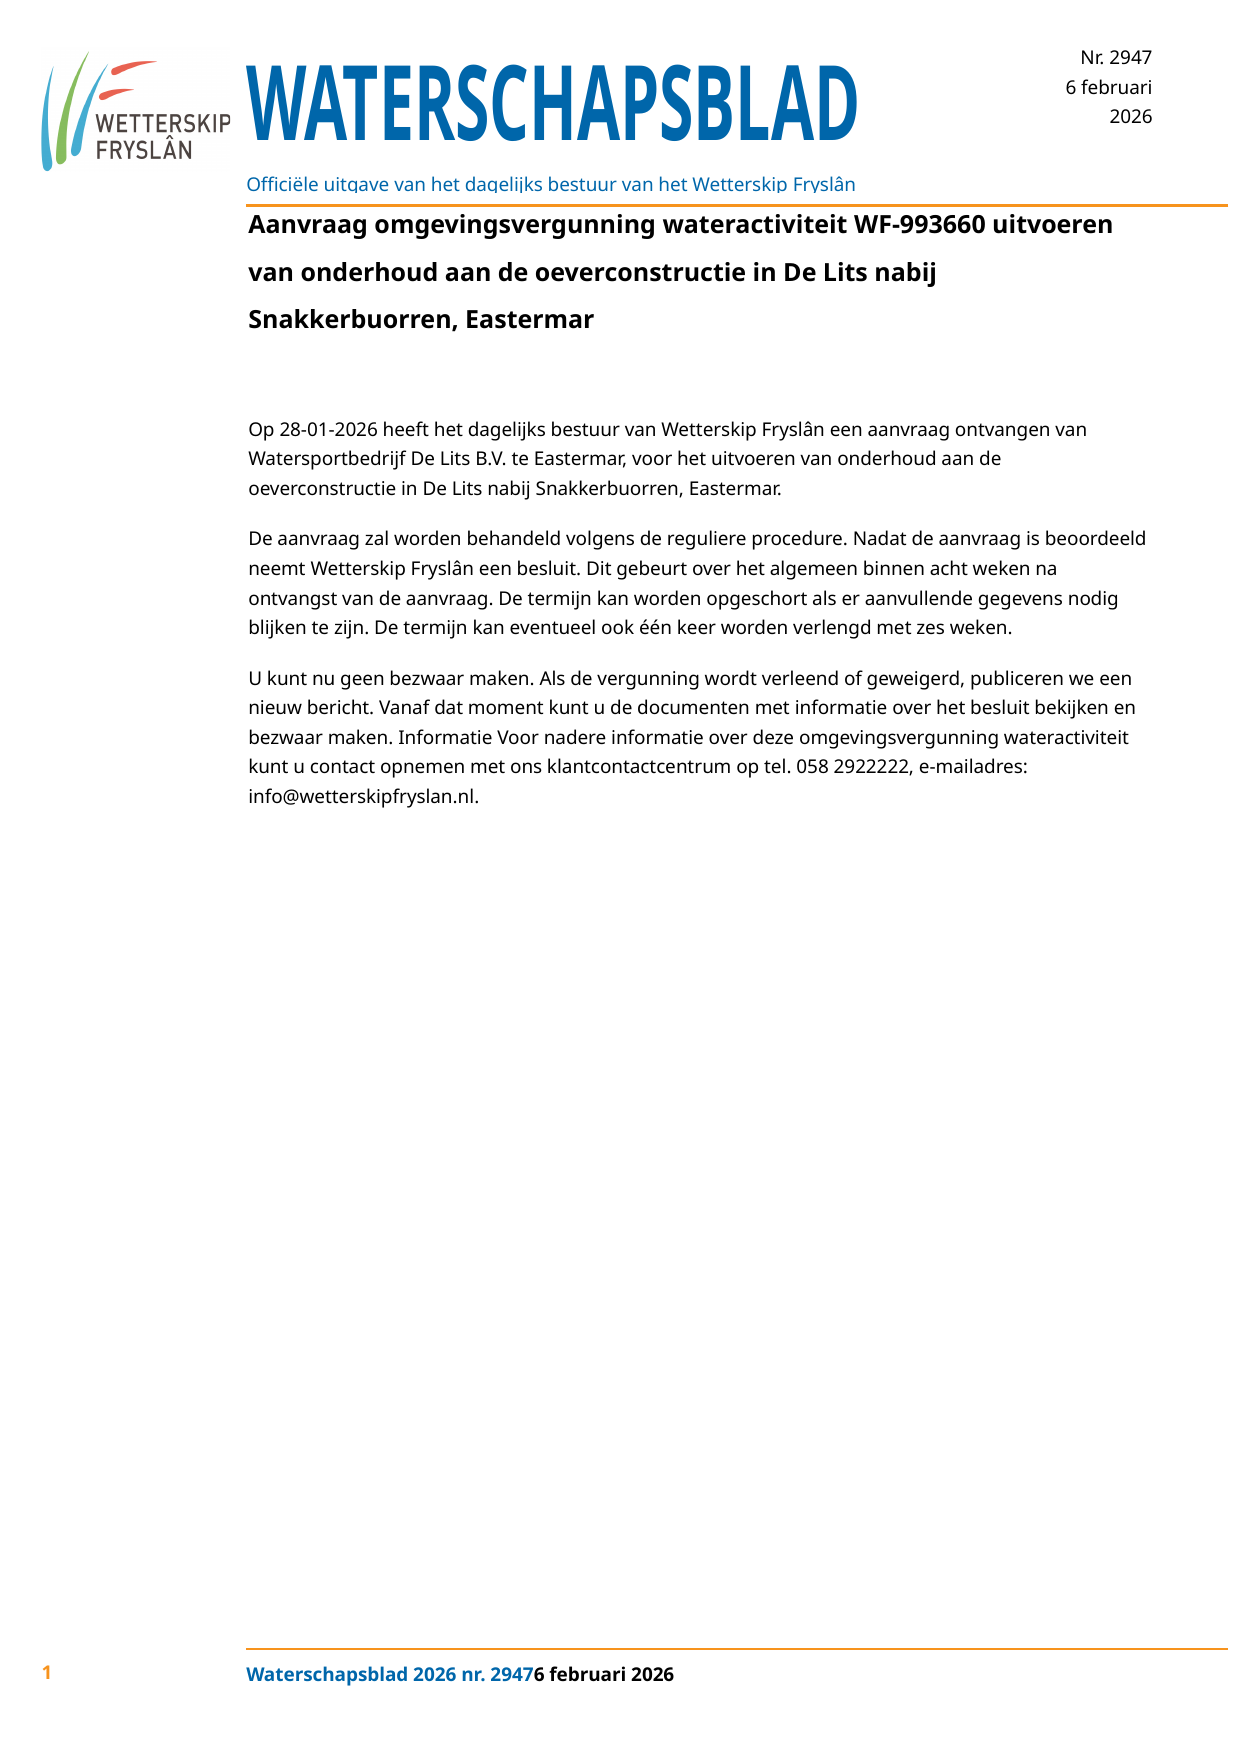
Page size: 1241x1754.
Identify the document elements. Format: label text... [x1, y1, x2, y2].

picture [41, 47, 231, 172]
text U kunt nu geen bezwaar maken. Als de vergunning wordt verleend of geweigerd, publiceren we een nieuw bericht. Vanaf dat moment kunt u de documenten met informatie over het besluit bekijken en bezwaar maken. Informatie Voor nadere informatie over deze omgevingsvergunning wateractiviteit kunt u contact opnemen met ons klantcontactcentrum op tel. 058 2922222, e-mailadres: info@wetterskipfryslan.nl. [248, 665, 1152, 809]
text De aanvraag zal worden behandeld volgens de reguliere procedure. Nadat de aanvraag is beoordeeld neemt Wetterskip Fryslân een besluit. Dit gebeurt over het algemeen binnen acht weken na ontvangst van de aanvraag. De termijn kan worden opgeschort als er aanvullende gegevens nodig blijken te zijn. De termijn kan eventueel ook één keer worden verlengd met zes weken. [248, 526, 1152, 640]
text Op 28-01-2026 heeft het dagelijks bestuur van Wetterskip Fryslân een aanvraag ontvangen van Watersportbedrijf De Lits B.V. te Eastermar, voor het uitvoeren van onderhoud aan de oeverconstructie in De Lits nabij Snakkerbuorren, Eastermar. [248, 416, 1152, 501]
text Aanvraag omgevingsvergunning wateractiviteit WF-993660 uitvoeren van onderhoud aan de oeverconstructie in De Lits nabij Snakkerbuorren, Eastermar [248, 207, 1152, 336]
